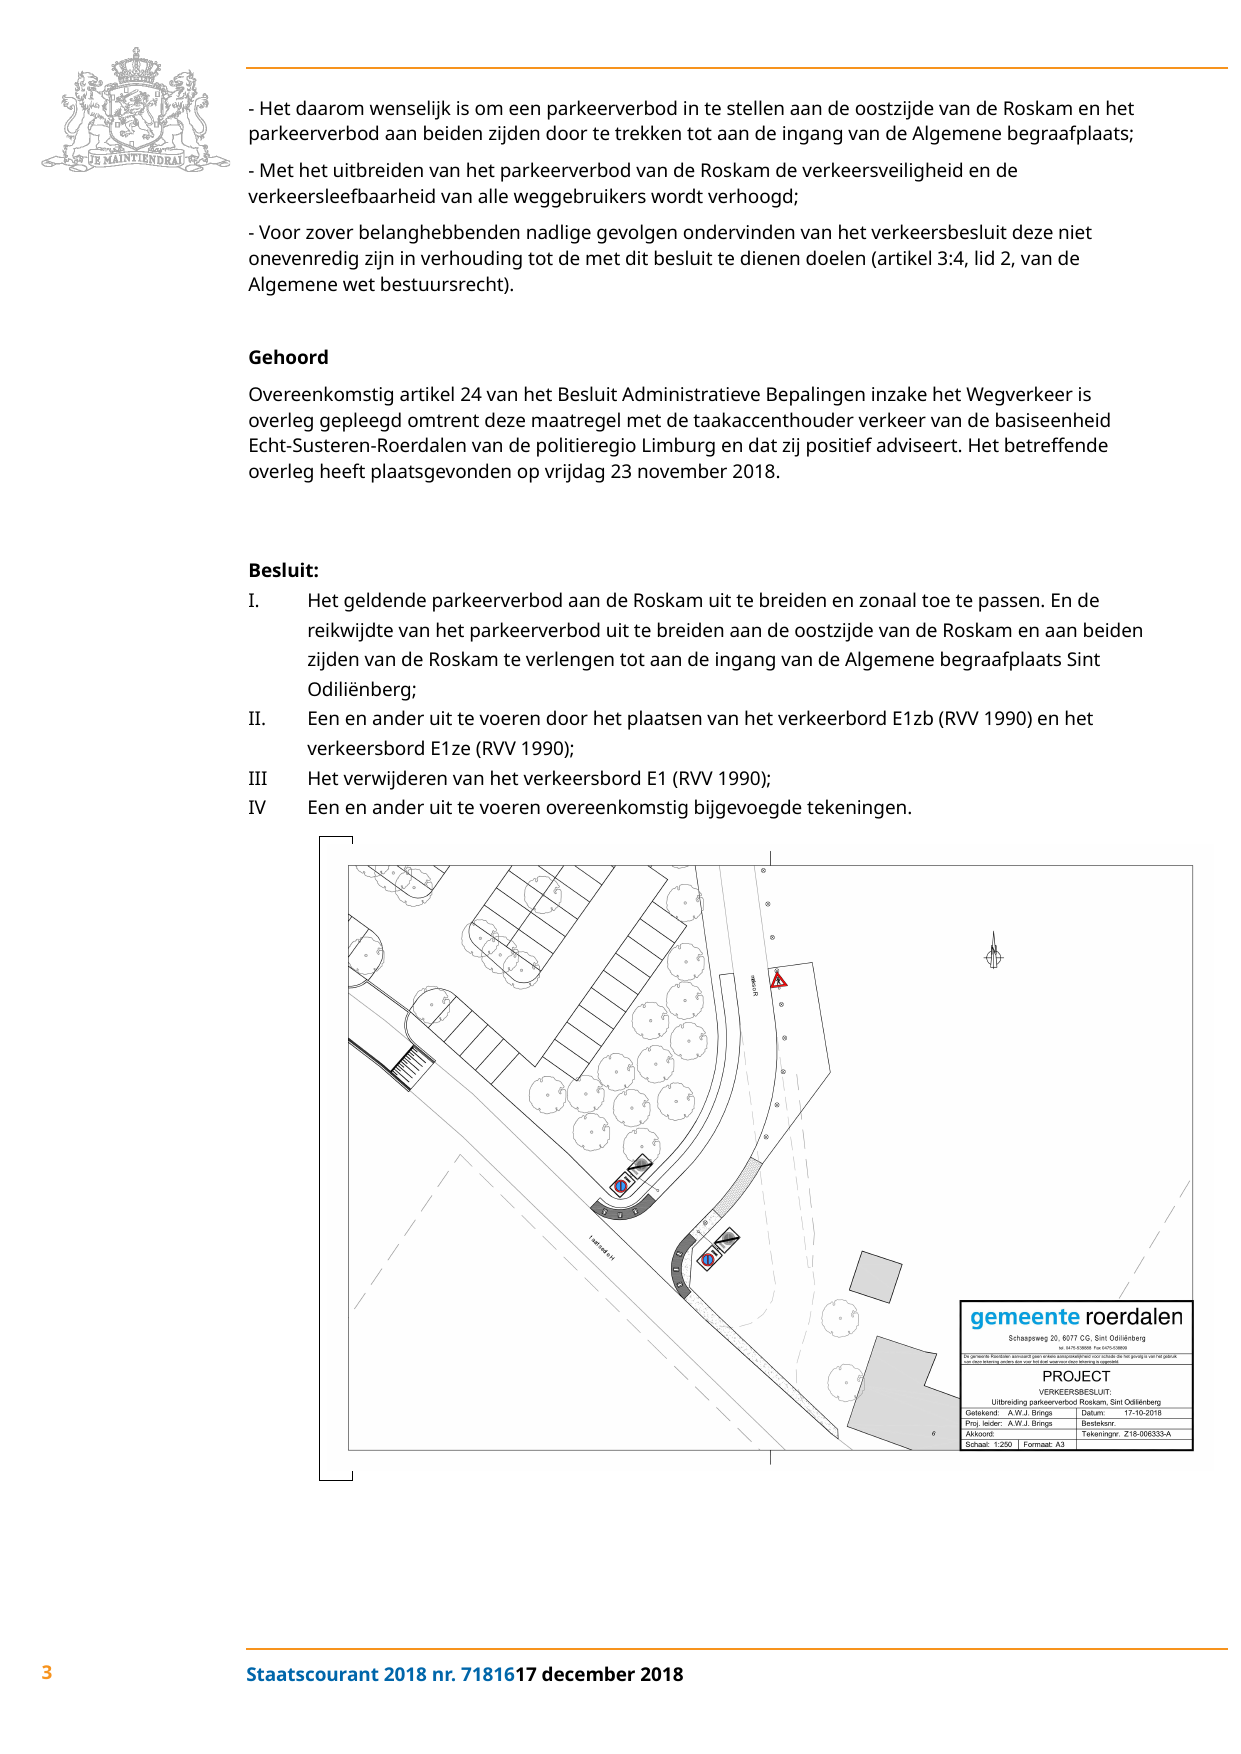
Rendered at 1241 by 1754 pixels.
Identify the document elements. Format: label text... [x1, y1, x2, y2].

text Besluit: [248, 558, 1152, 583]
picture [327, 844, 1214, 1471]
text Overeenkomstig artikel 24 van het Besluit Administratieve Bepalingen inzake het Wegverkeer is overleg gepleegd omtrent deze maatregel met de taakaccenthouder verkeer van de basiseenheid Echt-Susteren-Roerdalen van de politieregio Limburg en dat zij positief adviseert. Het betreffende overleg heeft plaatsgevonden op vrijdag 23 november 2018. [248, 381, 1152, 484]
text - Met het uitbreiden van het parkeerverbod van de Roskam de verkeersveiligheid en de verkeersleefbaarheid van alle weggebruikers wordt verhoogd; [248, 157, 1152, 209]
text - Het daarom wenselijk is om een parkeerverbod in te stellen aan de oostzijde van de Roskam en het parkeerverbod aan beiden zijden door te trekken tot aan de ingang van de Algemene begraafplaats; [248, 95, 1152, 146]
list Een en ander uit te voeren overeenkomstig bijgevoegde tekeningen. [248, 794, 1152, 820]
text - Voor zover belanghebbenden nadlige gevolgen ondervinden van het verkeersbesluit deze niet onevenredig zijn in verhouding tot de met dit besluit te dienen doelen (artikel 3:4, lid 2, van de Algemene wet bestuursrecht). [248, 219, 1152, 297]
list Het geldende parkeerverbod aan de Roskam uit te breiden en zonaal toe te passen. En de reikwijdte van het parkeerverbod uit te breiden aan de oostzijde van de Roskam en aan beiden zijden van de Roskam te verlengen tot aan de ingang van de Algemene begraafplaats Sint Odiliënberg; [248, 587, 1152, 702]
picture [41, 47, 231, 172]
text Gehoord [248, 344, 1152, 370]
list Een en ander uit te voeren door het plaatsen van het verkeerbord E1zb (RVV 1990) en het verkeersbord E1ze (RVV 1990); [248, 706, 1152, 761]
list Het verwijderen van het verkeersbord E1 (RVV 1990); [248, 765, 1152, 790]
